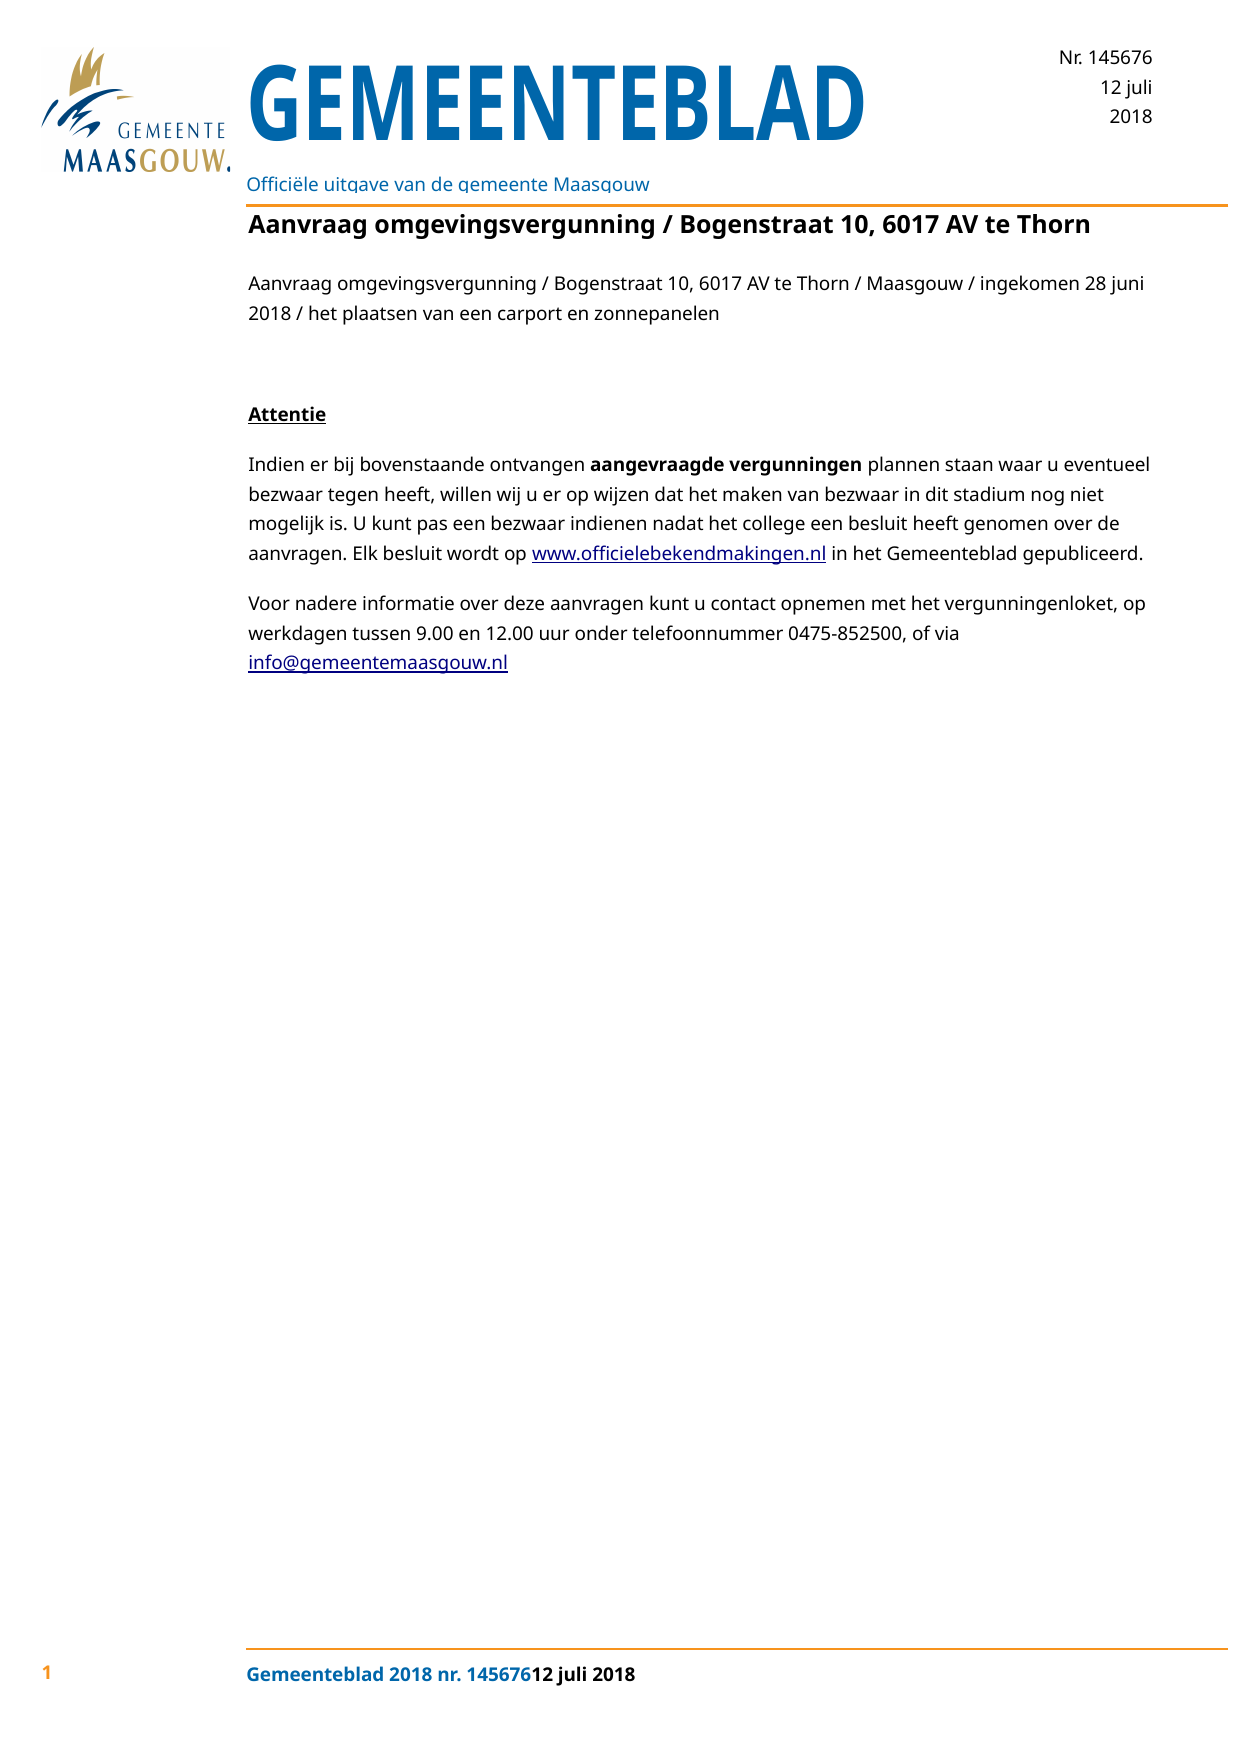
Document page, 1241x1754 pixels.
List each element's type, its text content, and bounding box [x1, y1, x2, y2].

text Indien er bij bovenstaande ontvangen aangevraagde vergunningen plannen staan waar u eventueel bezwaar tegen heeft, willen wij u er op wijzen dat het maken van bezwaar in dit stadium nog niet mogelijk is. U kunt pas een bezwaar indienen nadat het college een besluit heeft genomen over de aanvragen. Elk besluit wordt op www.officielebekendmakingen.nl in het Gemeenteblad gepubliceerd. [248, 451, 1152, 566]
text Attentie [248, 401, 1152, 426]
text Aanvraag omgevingsvergunning / Bogenstraat 10, 6017 AV te Thorn / Maasgouw / ingekomen 28 juni 2018 / het plaatsen van een carport en zonnepanelen [248, 270, 1152, 326]
text Voor nadere informatie over deze aanvragen kunt u contact opnemen met het vergunningenloket, op werkdagen tussen 9.00 en 12.00 uur onder telefoonnummer 0475-852500, of via info@gemeentemaasgouw.nl [248, 590, 1152, 675]
text Aanvraag omgevingsvergunning / Bogenstraat 10, 6017 AV te Thorn [248, 207, 1152, 241]
picture [41, 47, 231, 172]
